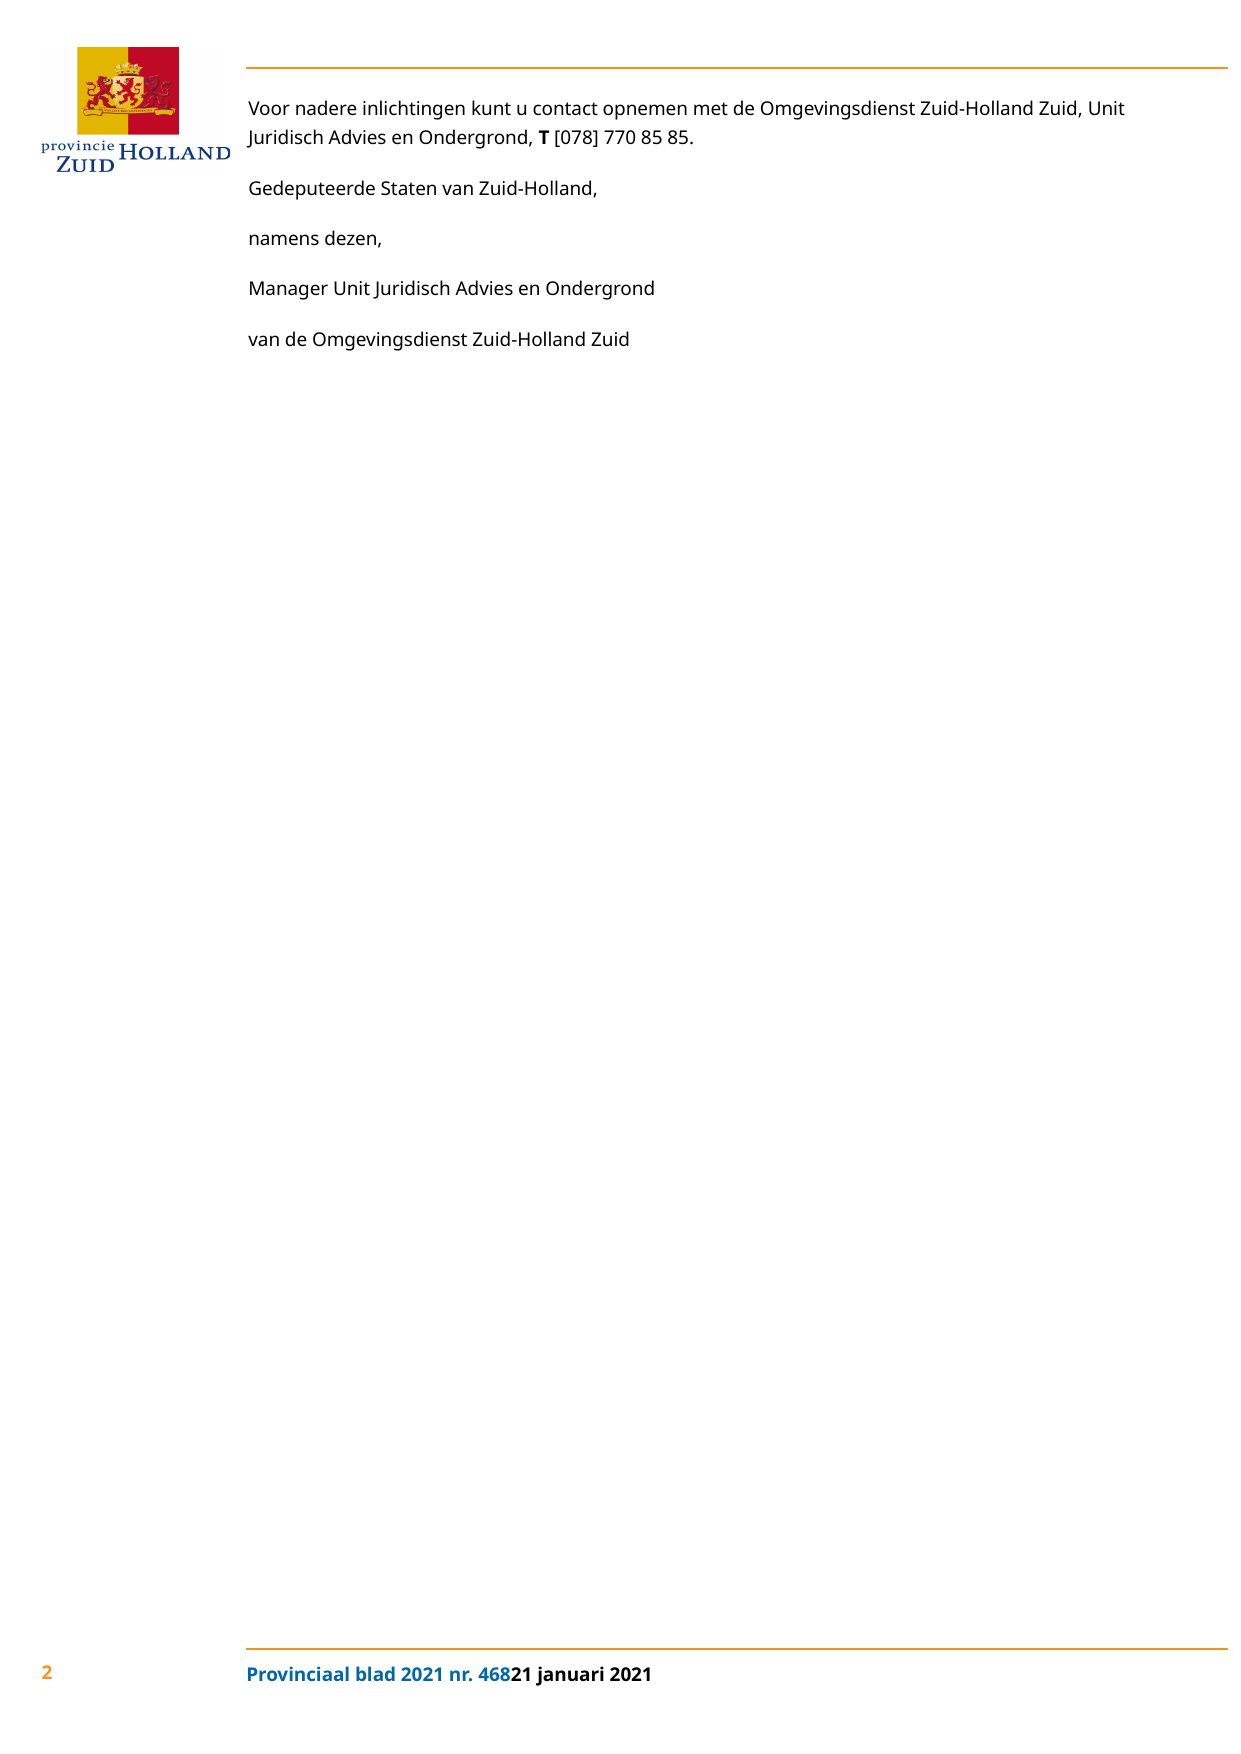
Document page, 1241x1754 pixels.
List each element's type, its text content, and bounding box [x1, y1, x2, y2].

text Voor nadere inlichtingen kunt u contact opnemen met de Omgevingsdienst Zuid-Holland Zuid, Unit Juridisch Advies en Ondergrond, T [078] 770 85 85. [248, 95, 1152, 150]
text namens dezen, [248, 225, 1152, 251]
text Manager Unit Juridisch Advies en Ondergrond [248, 276, 1152, 301]
picture [41, 47, 231, 172]
text van de Omgevingsdienst Zuid-Holland Zuid [248, 326, 1152, 352]
text Gedeputeerde Staten van Zuid-Holland, [248, 175, 1152, 201]
